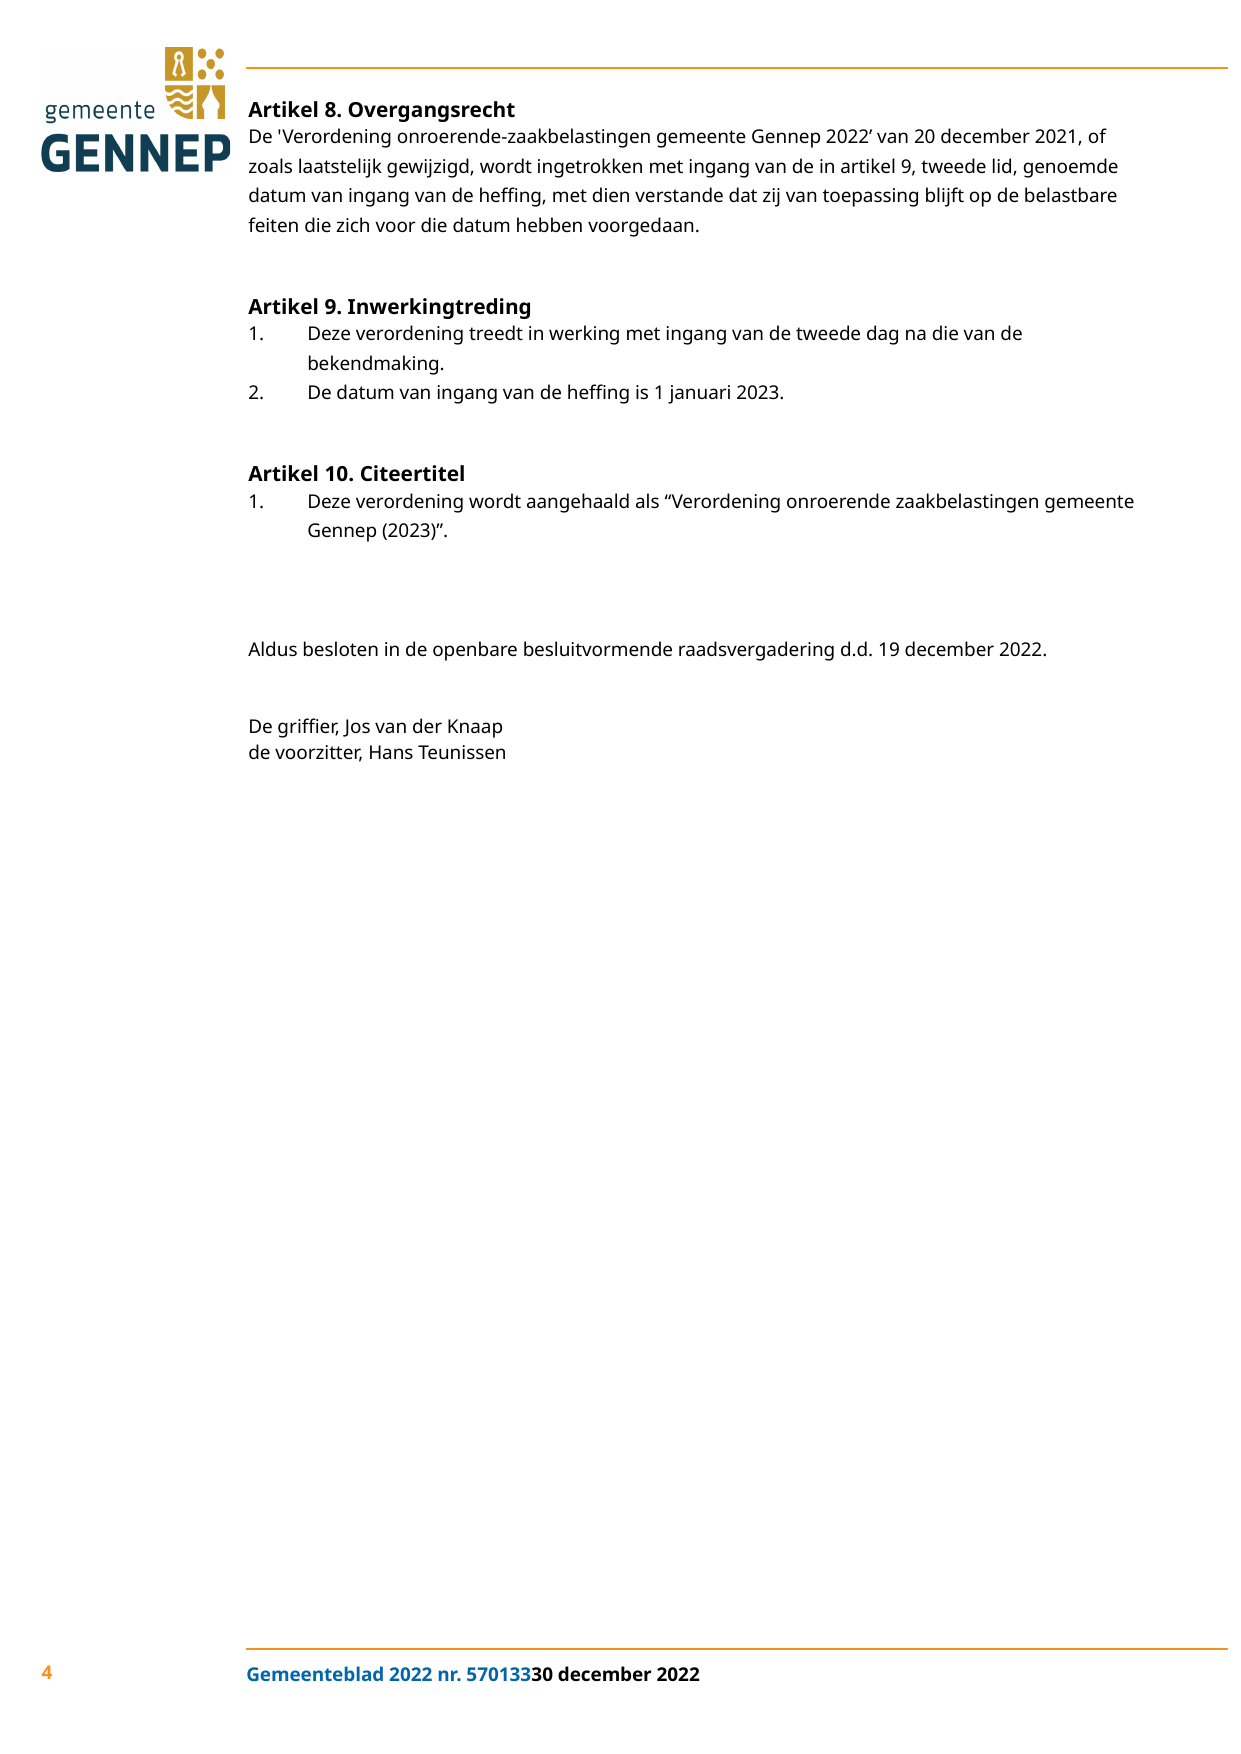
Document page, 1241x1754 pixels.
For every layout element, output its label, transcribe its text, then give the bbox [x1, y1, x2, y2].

text de voorzitter, Hans Teunissen [248, 739, 1152, 764]
list Deze verordening treedt in werking met ingang van de tweede dag na die van de bekendmaking. [248, 320, 1152, 376]
text Artikel 9. Inwerkingtreding [248, 292, 1152, 320]
text Artikel 8. Overgangsrecht [248, 95, 1152, 123]
text Aldus besloten in de openbare besluitvormende raadsvergadering d.d. 19 december 2022. [248, 636, 1152, 662]
text Artikel 10. Citeertitel [248, 459, 1152, 488]
list De datum van ingang van de heffing is 1 januari 2023. [248, 379, 1152, 405]
picture [41, 47, 231, 172]
text De 'Verordening onroerende-zaakbelastingen gemeente Gennep 2022’ van 20 december 2021, of zoals laatstelijk gewijzigd, wordt ingetrokken met ingang van de in artikel 9, tweede lid, genoemde datum van ingang van de heffing, met dien verstande dat zij van toepassing blijft op de belastbare feiten die zich voor die datum hebben voorgedaan. [248, 123, 1152, 238]
text De griffier, Jos van der Knaap [248, 713, 1152, 739]
list Deze verordening wordt aangehaald als “Verordening onroerende zaakbelastingen gemeente Gennep (2023)”. [248, 488, 1152, 543]
